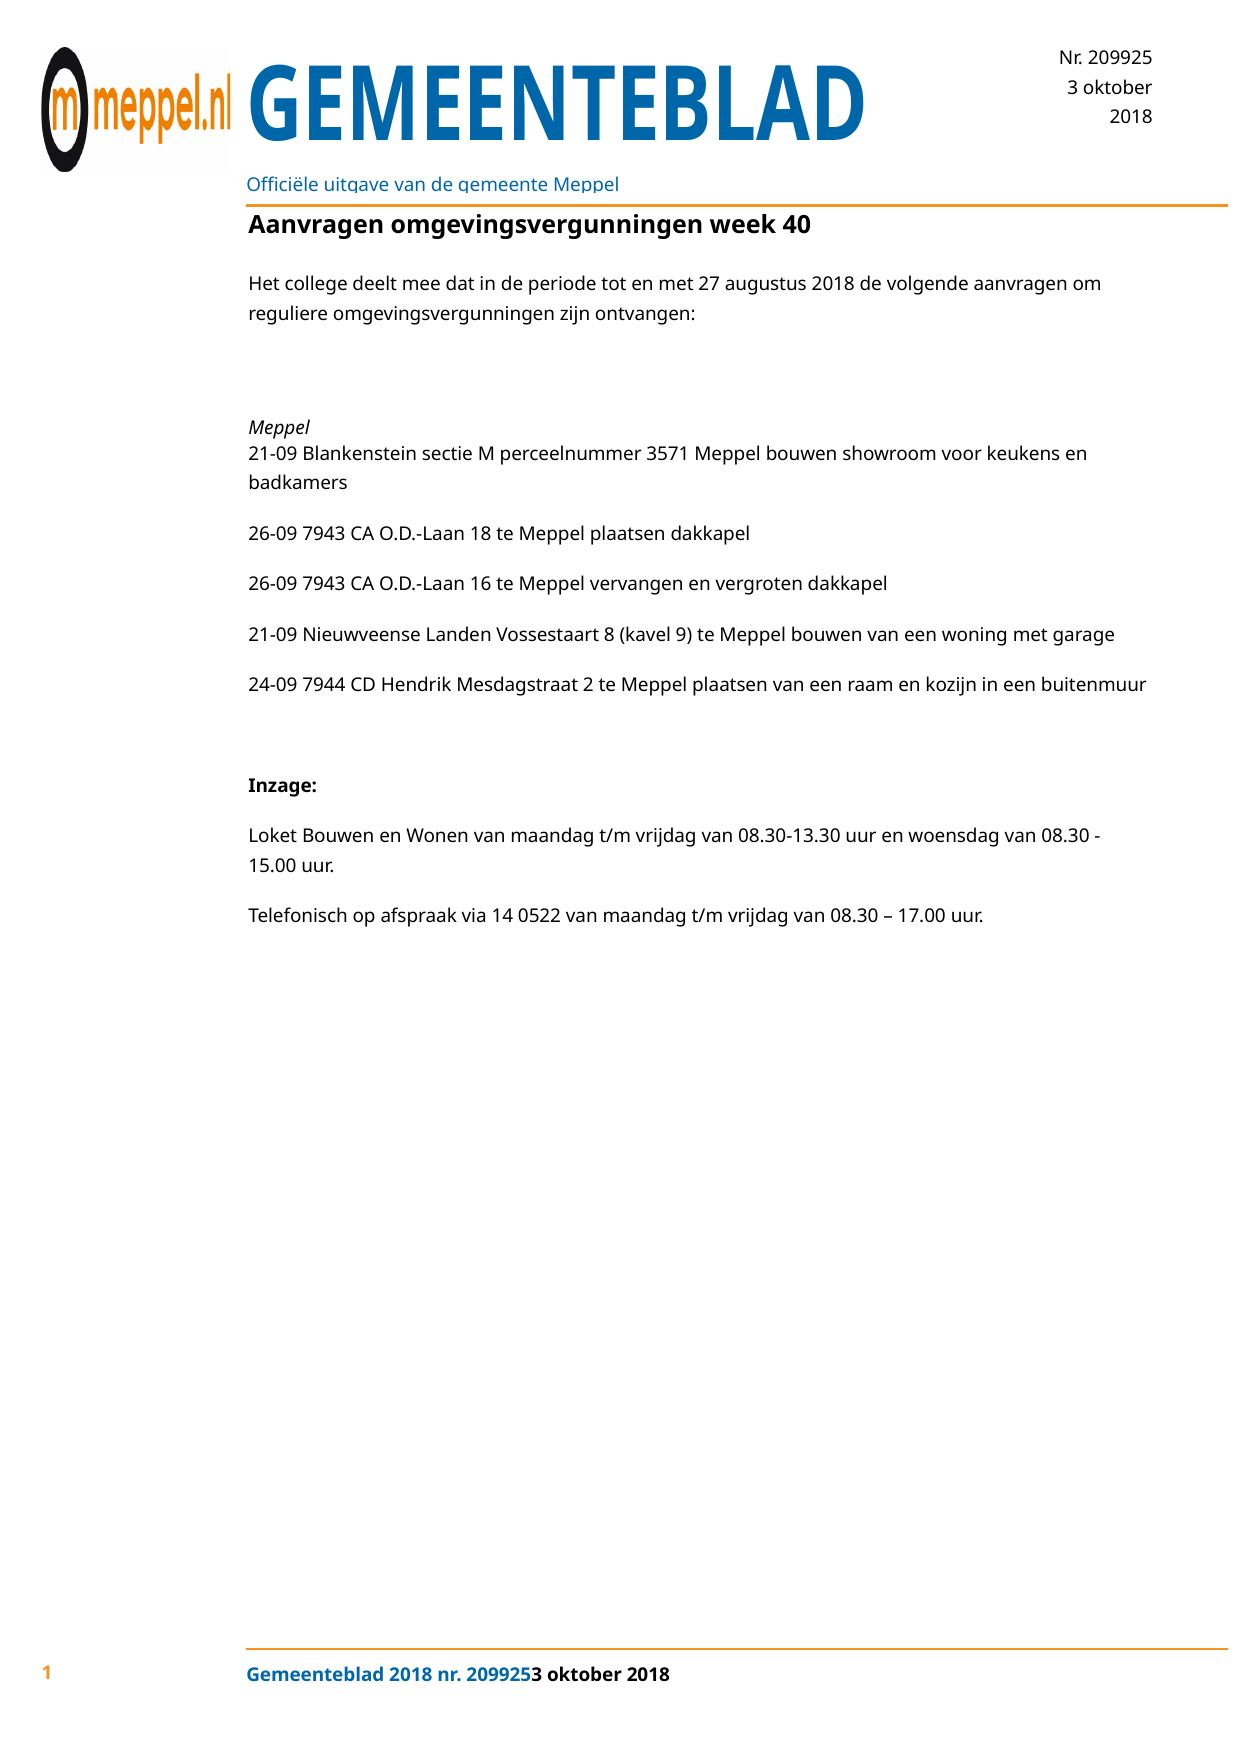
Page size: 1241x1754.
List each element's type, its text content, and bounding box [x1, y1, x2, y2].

text 26-09 7943 CA O.D.-Laan 18 te Meppel plaatsen dakkapel [248, 520, 1152, 546]
picture [41, 47, 231, 172]
text Het college deelt mee dat in de periode tot en met 27 augustus 2018 de volgende aanvragen om reguliere omgevingsvergunningen zijn ontvangen: [248, 270, 1152, 326]
text Loket Bouwen en Wonen van maandag t/m vrijdag van 08.30-13.30 uur en woensdag van 08.30 - 15.00 uur. [248, 822, 1152, 878]
text Telefonisch op afspraak via 14 0522 van maandag t/m vrijdag van 08.30 – 17.00 uur. [248, 902, 1152, 928]
text 21-09 Blankenstein sectie M perceelnummer 3571 Meppel bouwen showroom voor keukens en badkamers [248, 440, 1152, 495]
text 26-09 7943 CA O.D.-Laan 16 te Meppel vervangen en vergroten dakkapel [248, 570, 1152, 596]
text Meppel [248, 414, 1152, 440]
text Inzage: [248, 772, 1152, 798]
text 21-09 Nieuwveense Landen Vossestaart 8 (kavel 9) te Meppel bouwen van een woning met garage [248, 621, 1152, 647]
text Aanvragen omgevingsvergunningen week 40 [248, 207, 1152, 241]
text 24-09 7944 CD Hendrik Mesdagstraat 2 te Meppel plaatsen van een raam en kozijn in een buitenmuur [248, 671, 1152, 697]
